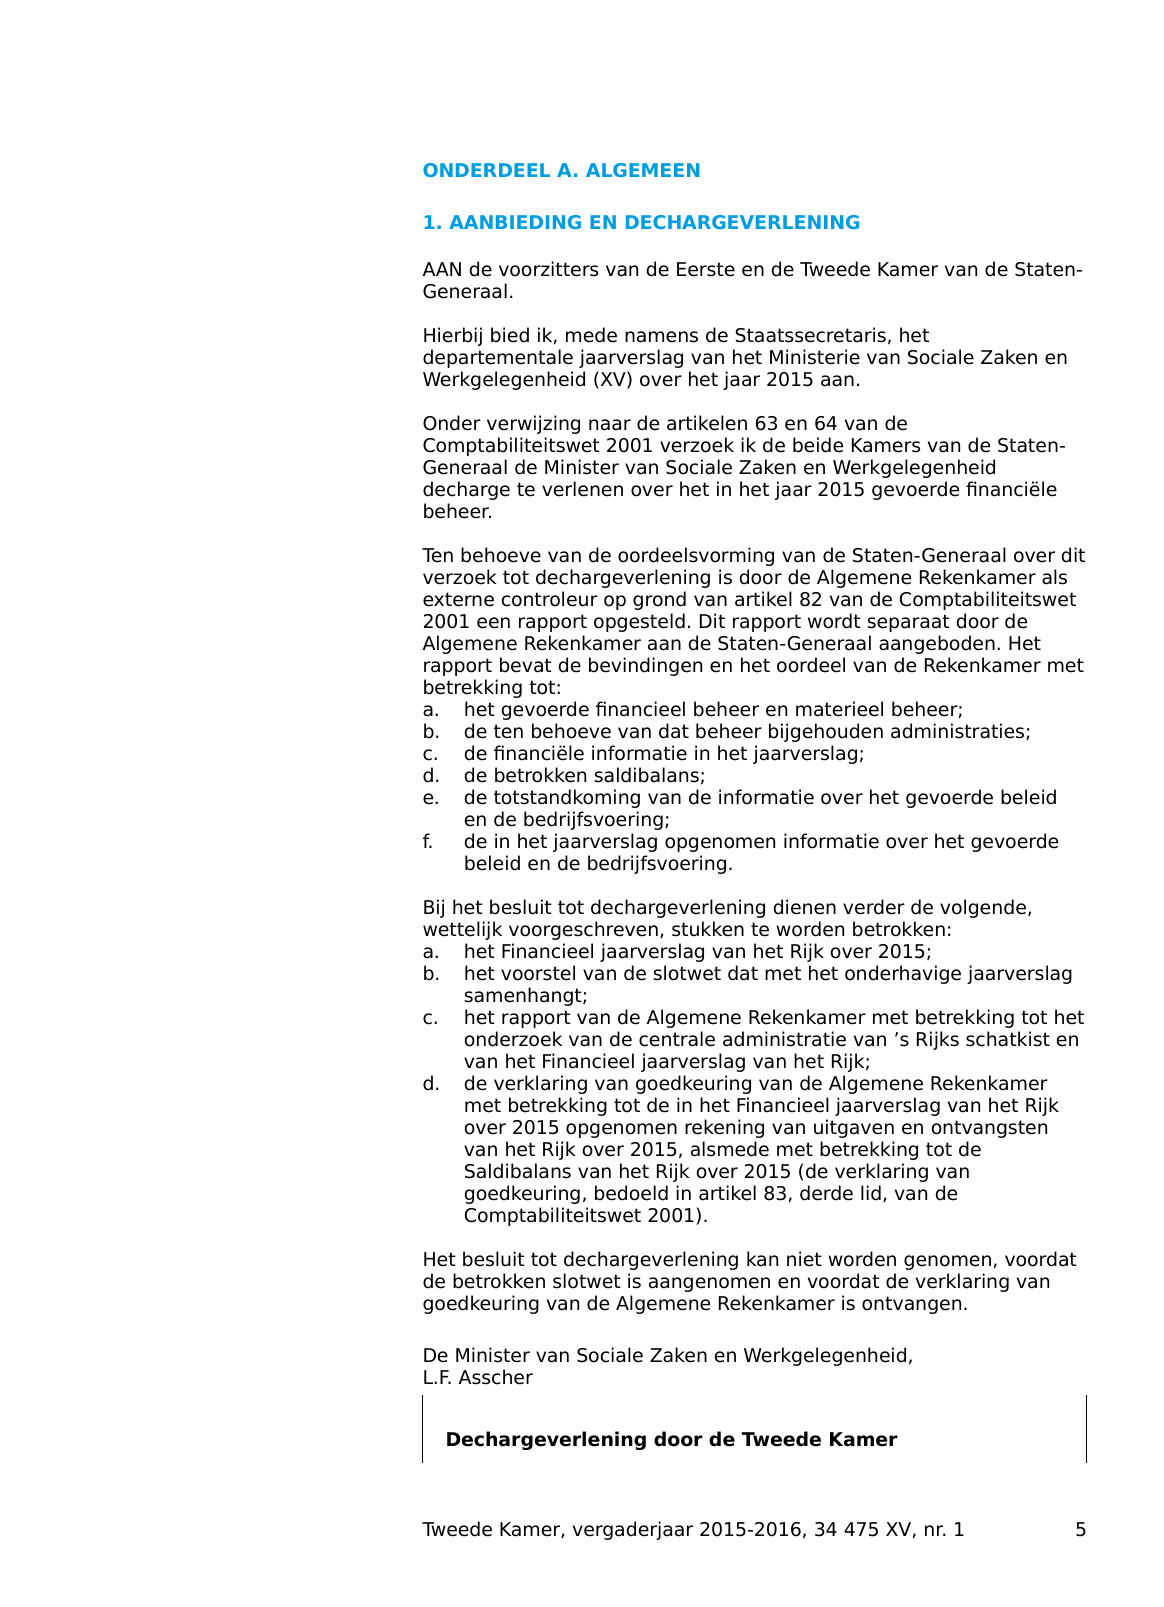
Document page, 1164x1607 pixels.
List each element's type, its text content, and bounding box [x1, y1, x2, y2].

text Bij het besluit tot dechargeverlening dienen verder de volgende, wettelijk voorgeschreven, stukken te worden betrokken: [422, 897, 1087, 941]
subtitle ONDERDEEL A. ALGEMEEN [422, 160, 1087, 182]
text a. het Financieel jaarverslag van het Rijk over 2015; [422, 941, 1087, 963]
subtitle 1. AANBIEDING EN DECHARGEVERLENING [422, 212, 1087, 234]
text c. de financiële informatie in het jaarverslag; [422, 743, 1087, 765]
text Hierbij bied ik, mede namens de Staatssecretaris, het departementale jaarverslag van het Ministerie van Sociale Zaken en Werkgelegenheid (XV) over het jaar 2015 aan. [422, 325, 1087, 391]
text Ten behoeve van de oordeelsvorming van de Staten-Generaal over dit verzoek tot dechargeverlening is door de Algemene Rekenkamer als externe controleur op grond van artikel 82 van de Comptabiliteitswet 2001 een rapport opgesteld. Dit rapport wordt separaat door de Algemene Rekenkamer aan de Staten-Generaal aangeboden. Het rapport bevat de bevindingen en het oordeel van de Rekenkamer met betrekking tot: [422, 545, 1087, 699]
text f. de in het jaarverslag opgenomen informatie over het gevoerde beleid en de bedrijfsvoering. [422, 831, 1087, 875]
text d. de verklaring van goedkeuring van de Algemene Rekenkamer met betrekking tot de in het Financieel jaarverslag van het Rijk over 2015 opgenomen rekening van uitgaven en ontvangsten van het Rijk over 2015, alsmede met betrekking tot de Saldibalans van het Rijk over 2015 (de verklaring van goedkeuring, bedoeld in artikel 83, derde lid, van de Comptabiliteitswet 2001). [422, 1073, 1087, 1227]
text AAN de voorzitters van de Eerste en de Tweede Kamer van de Staten-Generaal. [422, 259, 1087, 303]
text Het besluit tot dechargeverlening kan niet worden genomen, voordat de betrokken slotwet is aangenomen en voordat de verklaring van goedkeuring van de Algemene Rekenkamer is ontvangen. [422, 1249, 1087, 1315]
table_header Dechargeverlening door de Tweede Kamer [423, 1395, 1086, 1462]
text c. het rapport van de Algemene Rekenkamer met betrekking tot het onderzoek van de centrale administratie van ’s Rijks schatkist en van het Financieel jaarverslag van het Rijk; [422, 1007, 1087, 1073]
text b. het voorstel van de slotwet dat met het onderhavige jaarverslag samenhangt; [422, 963, 1087, 1007]
text d. de betrokken saldibalans; [422, 765, 1087, 787]
text a. het gevoerde financieel beheer en materieel beheer; [422, 699, 1087, 721]
text e. de totstandkoming van de informatie over het gevoerde beleid en de bedrijfsvoering; [422, 787, 1087, 831]
text b. de ten behoeve van dat beheer bijgehouden administraties; [422, 721, 1087, 743]
text Onder verwijzing naar de artikelen 63 en 64 van de Comptabiliteitswet 2001 verzoek ik de beide Kamers van de Staten-Generaal de Minister van Sociale Zaken en Werkgelegenheid decharge te verlenen over het in het jaar 2015 gevoerde financiële beheer. [422, 413, 1087, 523]
text De Minister van Sociale Zaken en Werkgelegenheid, L.F. Asscher [422, 1345, 1087, 1389]
